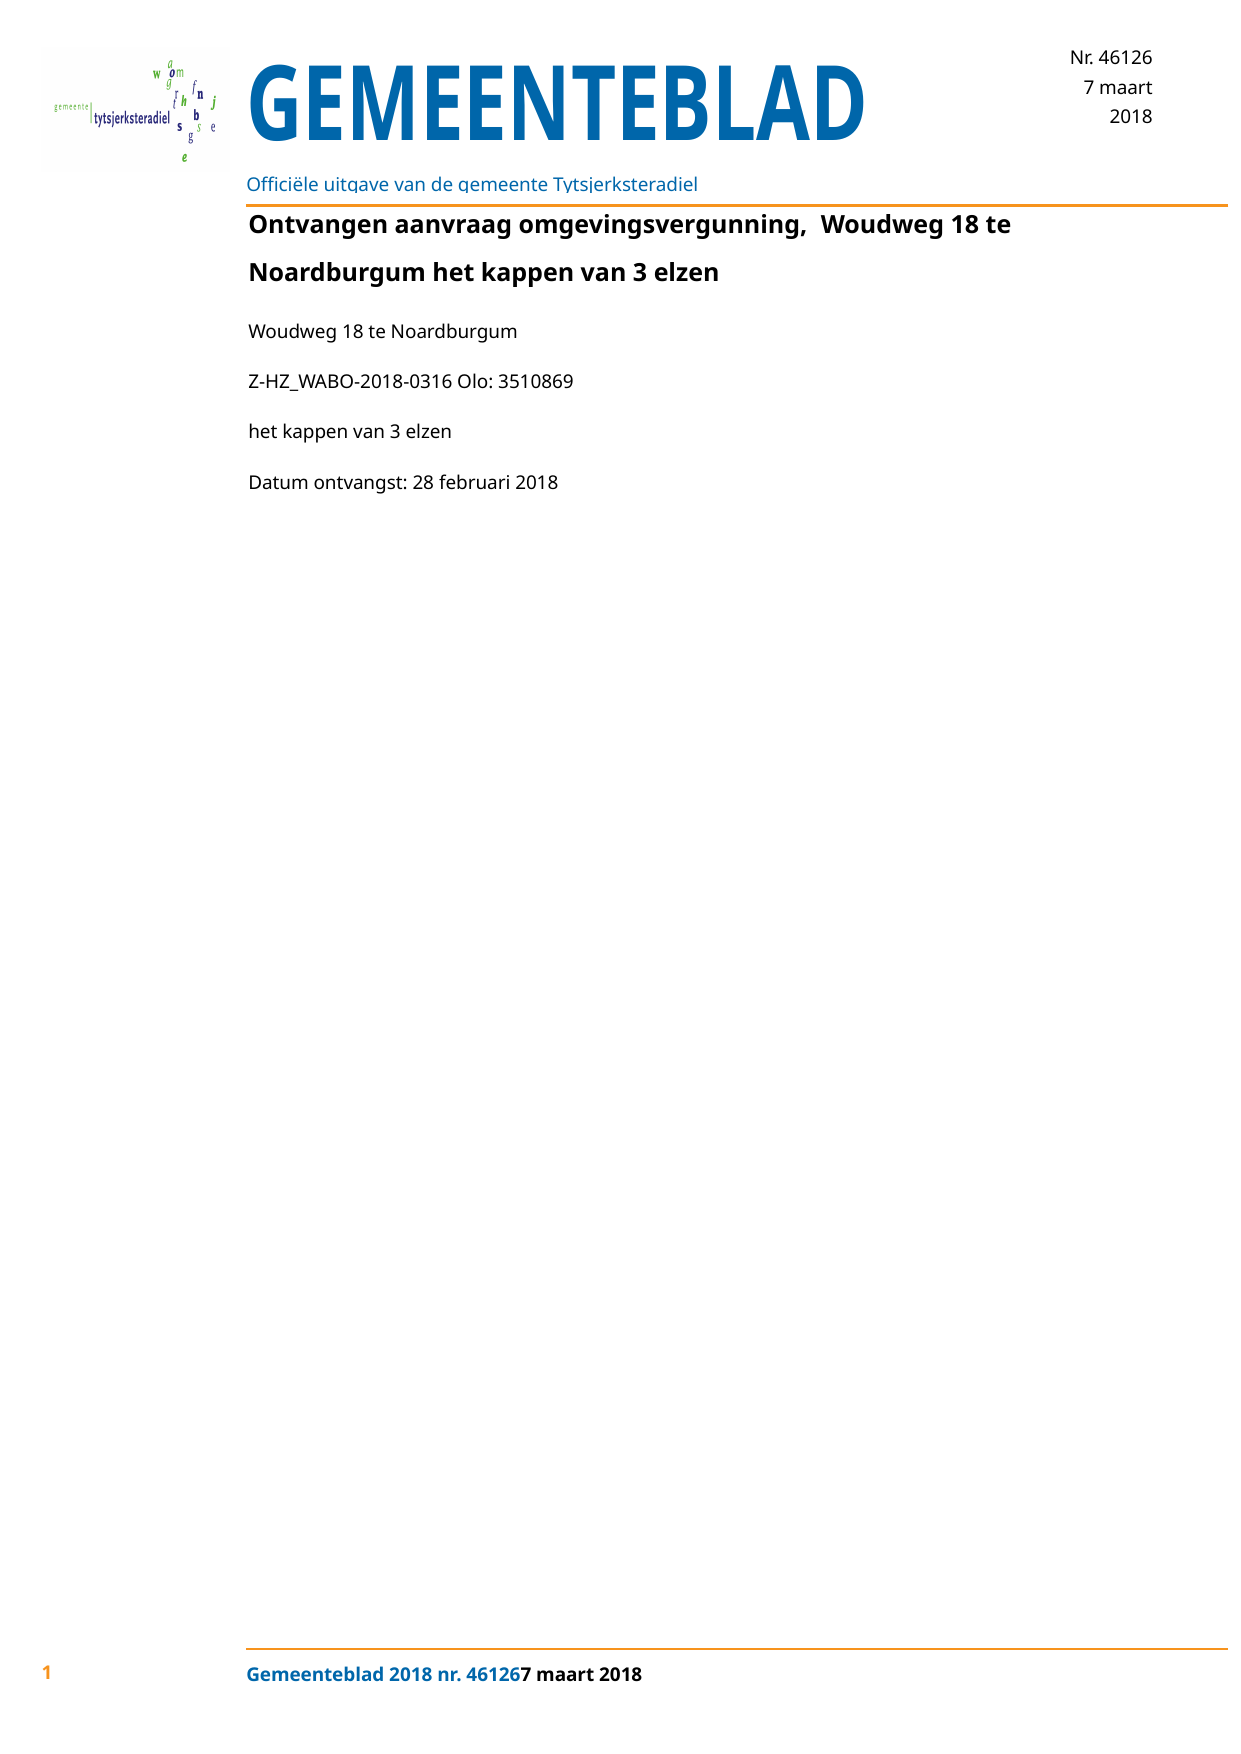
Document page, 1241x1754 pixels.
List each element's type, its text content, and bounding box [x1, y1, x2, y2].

text Datum ontvangst: 28 februari 2018 [248, 469, 1152, 495]
text Ontvangen aanvraag omgevingsvergunning, Woudweg 18 te Noardburgum het kappen van 3 elzen [248, 207, 1152, 288]
text Z-HZ_WABO-2018-0316 Olo: 3510869 [248, 368, 1152, 394]
text het kappen van 3 elzen [248, 419, 1152, 444]
picture [41, 47, 231, 172]
text Woudweg 18 te Noardburgum [248, 318, 1152, 344]
